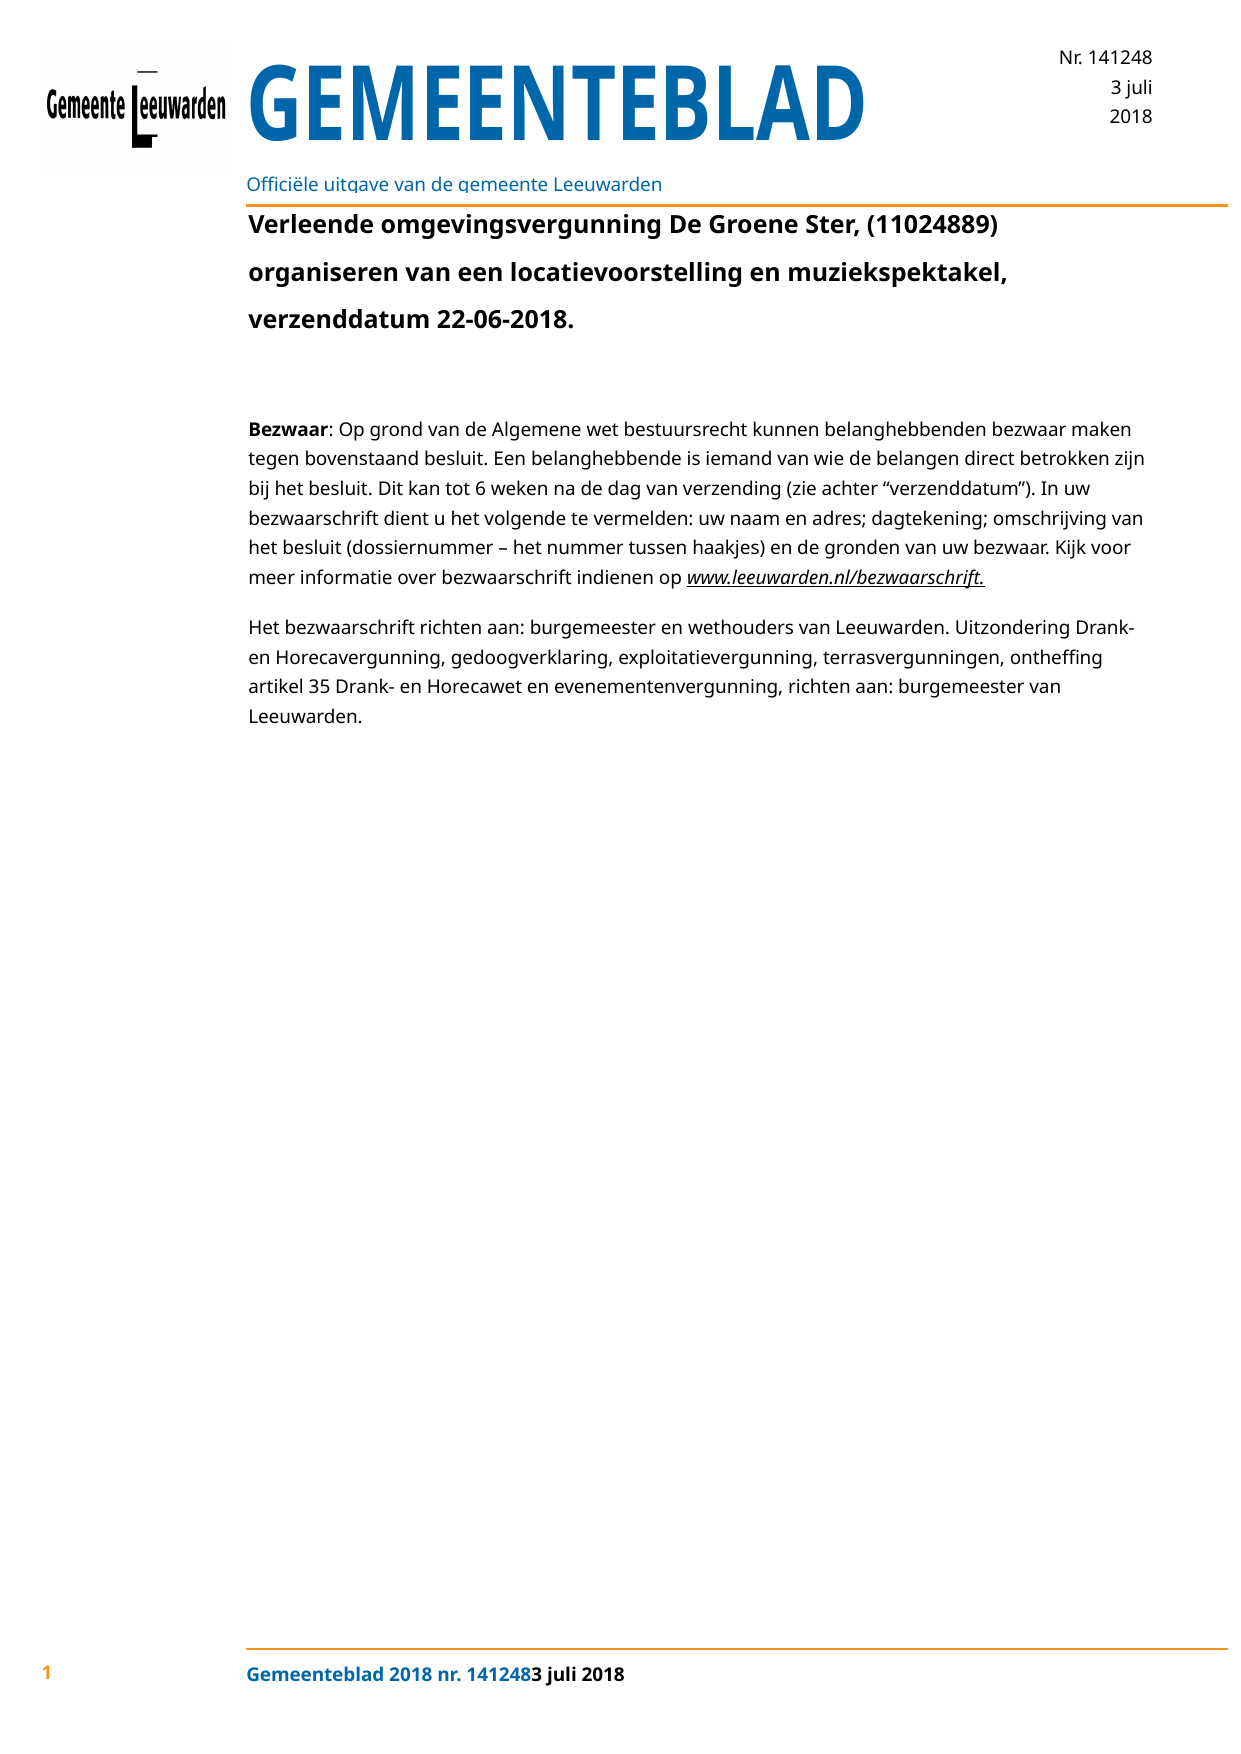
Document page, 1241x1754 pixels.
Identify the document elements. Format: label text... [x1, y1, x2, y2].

text Het bezwaarschrift richten aan: burgemeester en wethouders van Leeuwarden. Uitzondering Drank- en Horecavergunning, gedoogverklaring, exploitatievergunning, terrasvergunningen, ontheffing artikel 35 Drank- en Horecawet en evenementenvergunning, richten aan: burgemeester van Leeuwarden. [248, 614, 1152, 729]
picture [41, 47, 231, 172]
text Verleende omgevingsvergunning De Groene Ster, (11024889) organiseren van een locatievoorstelling en muziekspektakel, verzenddatum 22-06-2018. [248, 207, 1152, 336]
text Bezwaar: Op grond van de Algemene wet bestuursrecht kunnen belanghebbenden bezwaar maken tegen bovenstaand besluit. Een belanghebbende is iemand van wie de belangen direct betrokken zijn bij het besluit. Dit kan tot 6 weken na de dag van verzending (zie achter “verzenddatum”). In uw bezwaarschrift dient u het volgende te vermelden: uw naam en adres; dagtekening; omschrijving van het besluit (dossiernummer – het nummer tussen haakjes) en de gronden van uw bezwaar. Kijk voor meer informatie over bezwaarschrift indienen op www.leeuwarden.nl/bezwaarschrift. [248, 416, 1152, 589]
